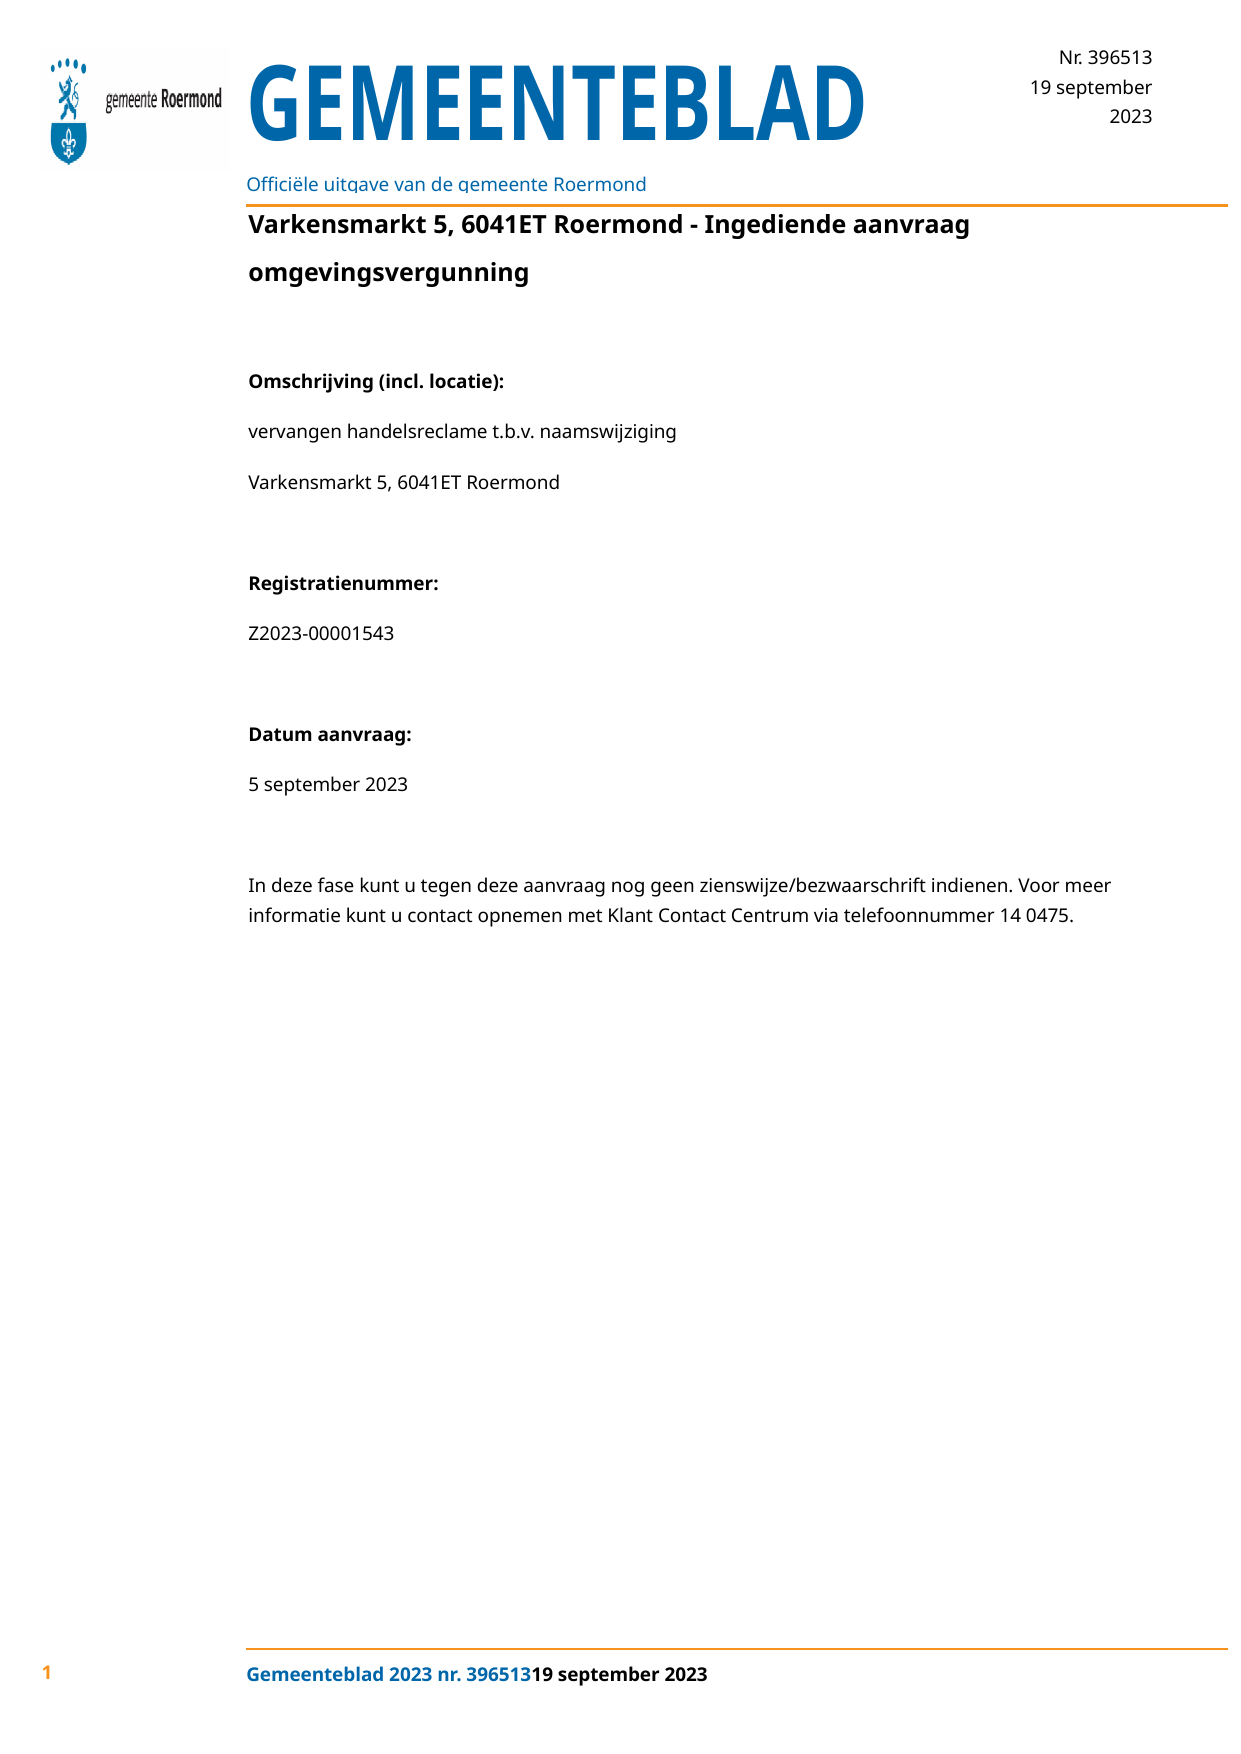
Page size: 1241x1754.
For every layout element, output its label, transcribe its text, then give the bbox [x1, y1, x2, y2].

text Datum aanvraag: [248, 721, 1152, 747]
text Registratienummer: [248, 570, 1152, 596]
text Z2023-00001543 [248, 620, 1152, 646]
text Varkensmarkt 5, 6041ET Roermond [248, 469, 1152, 495]
text Varkensmarkt 5, 6041ET Roermond - Ingediende aanvraag omgevingsvergunning [248, 207, 1152, 288]
text vervangen handelsreclame t.b.v. naamswijziging [248, 419, 1152, 444]
text Omschrijving (incl. locatie): [248, 368, 1152, 394]
picture [41, 47, 231, 172]
text 5 september 2023 [248, 772, 1152, 797]
text In deze fase kunt u tegen deze aanvraag nog geen zienswijze/bezwaarschrift indienen. Voor meer informatie kunt u contact opnemen met Klant Contact Centrum via telefoonnummer 14 0475. [248, 872, 1152, 928]
